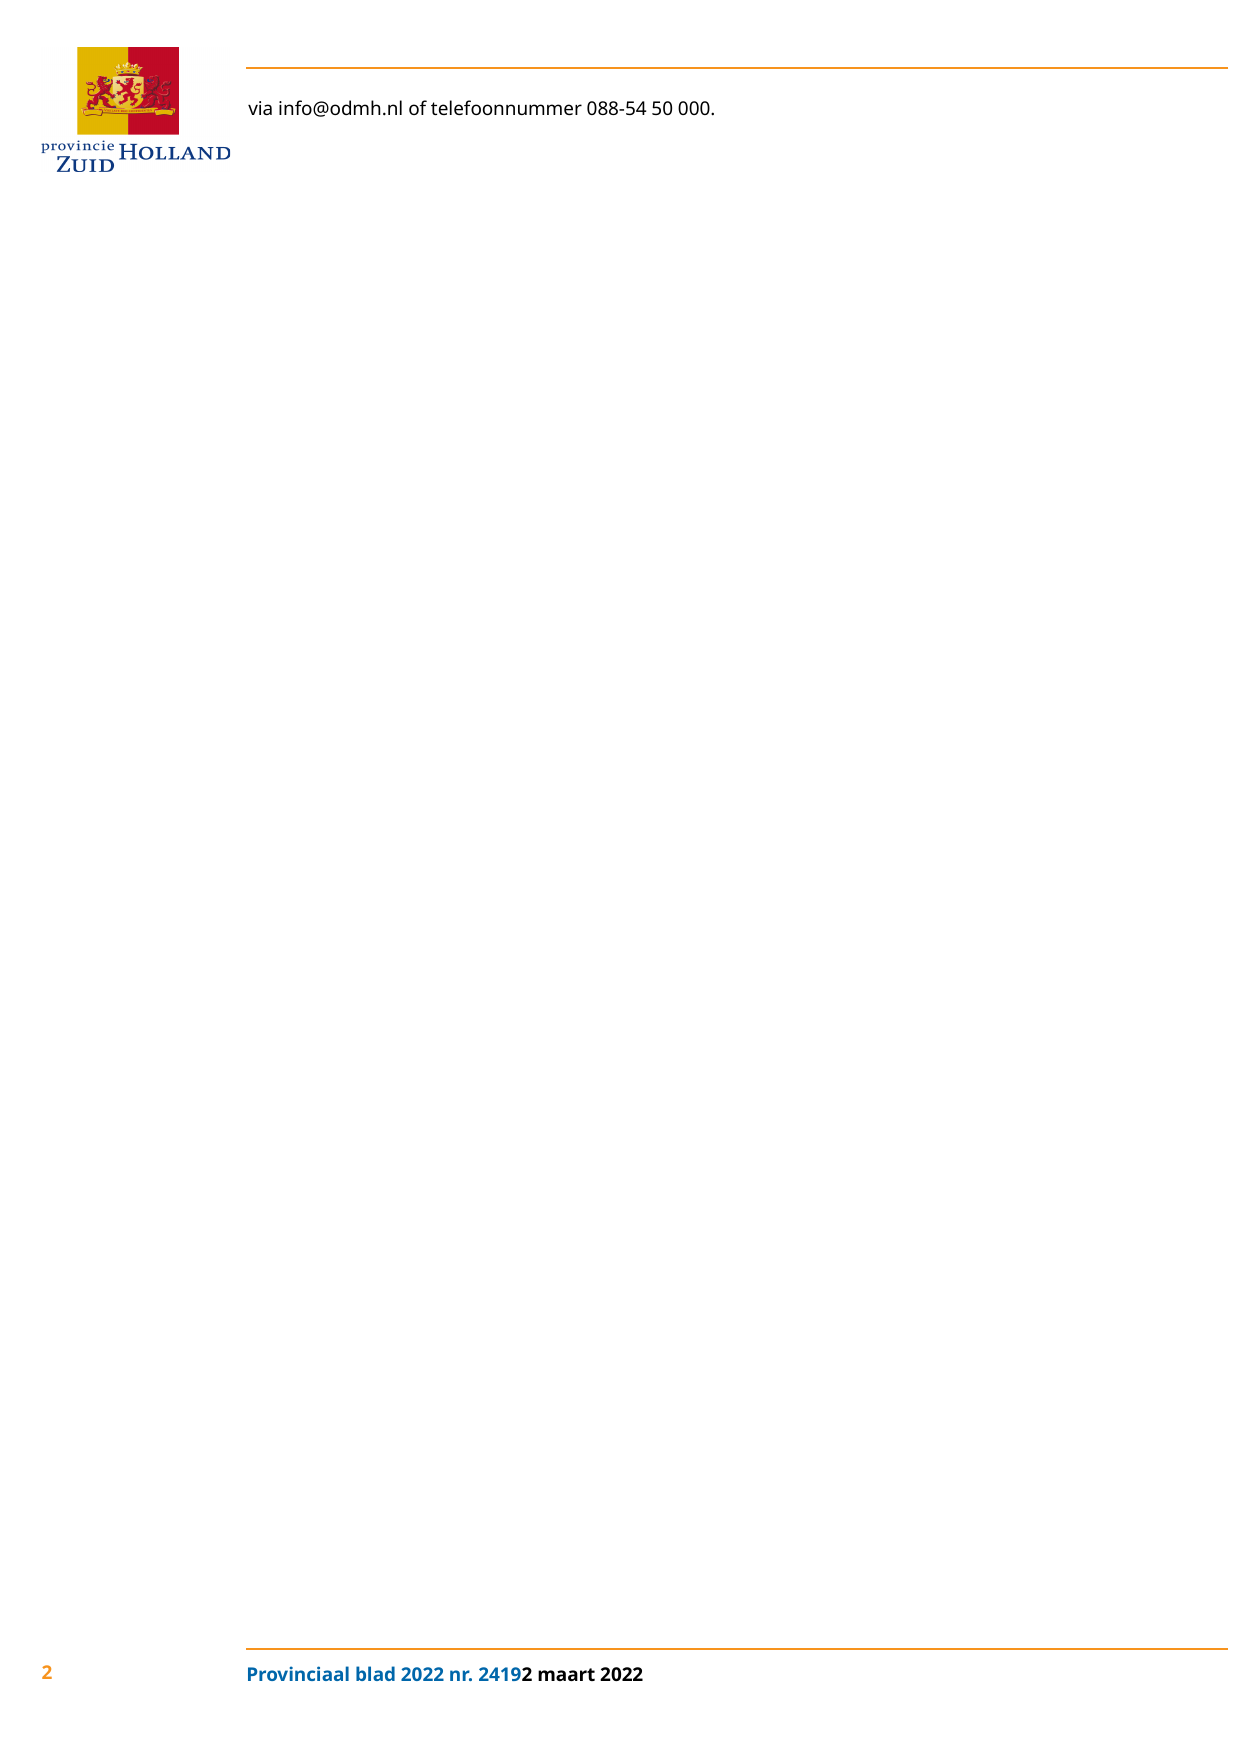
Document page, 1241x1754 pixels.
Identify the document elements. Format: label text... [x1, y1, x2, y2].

picture [41, 47, 231, 172]
text via info@odmh.nl of telefoonnummer 088-54 50 000. [248, 95, 1152, 121]
